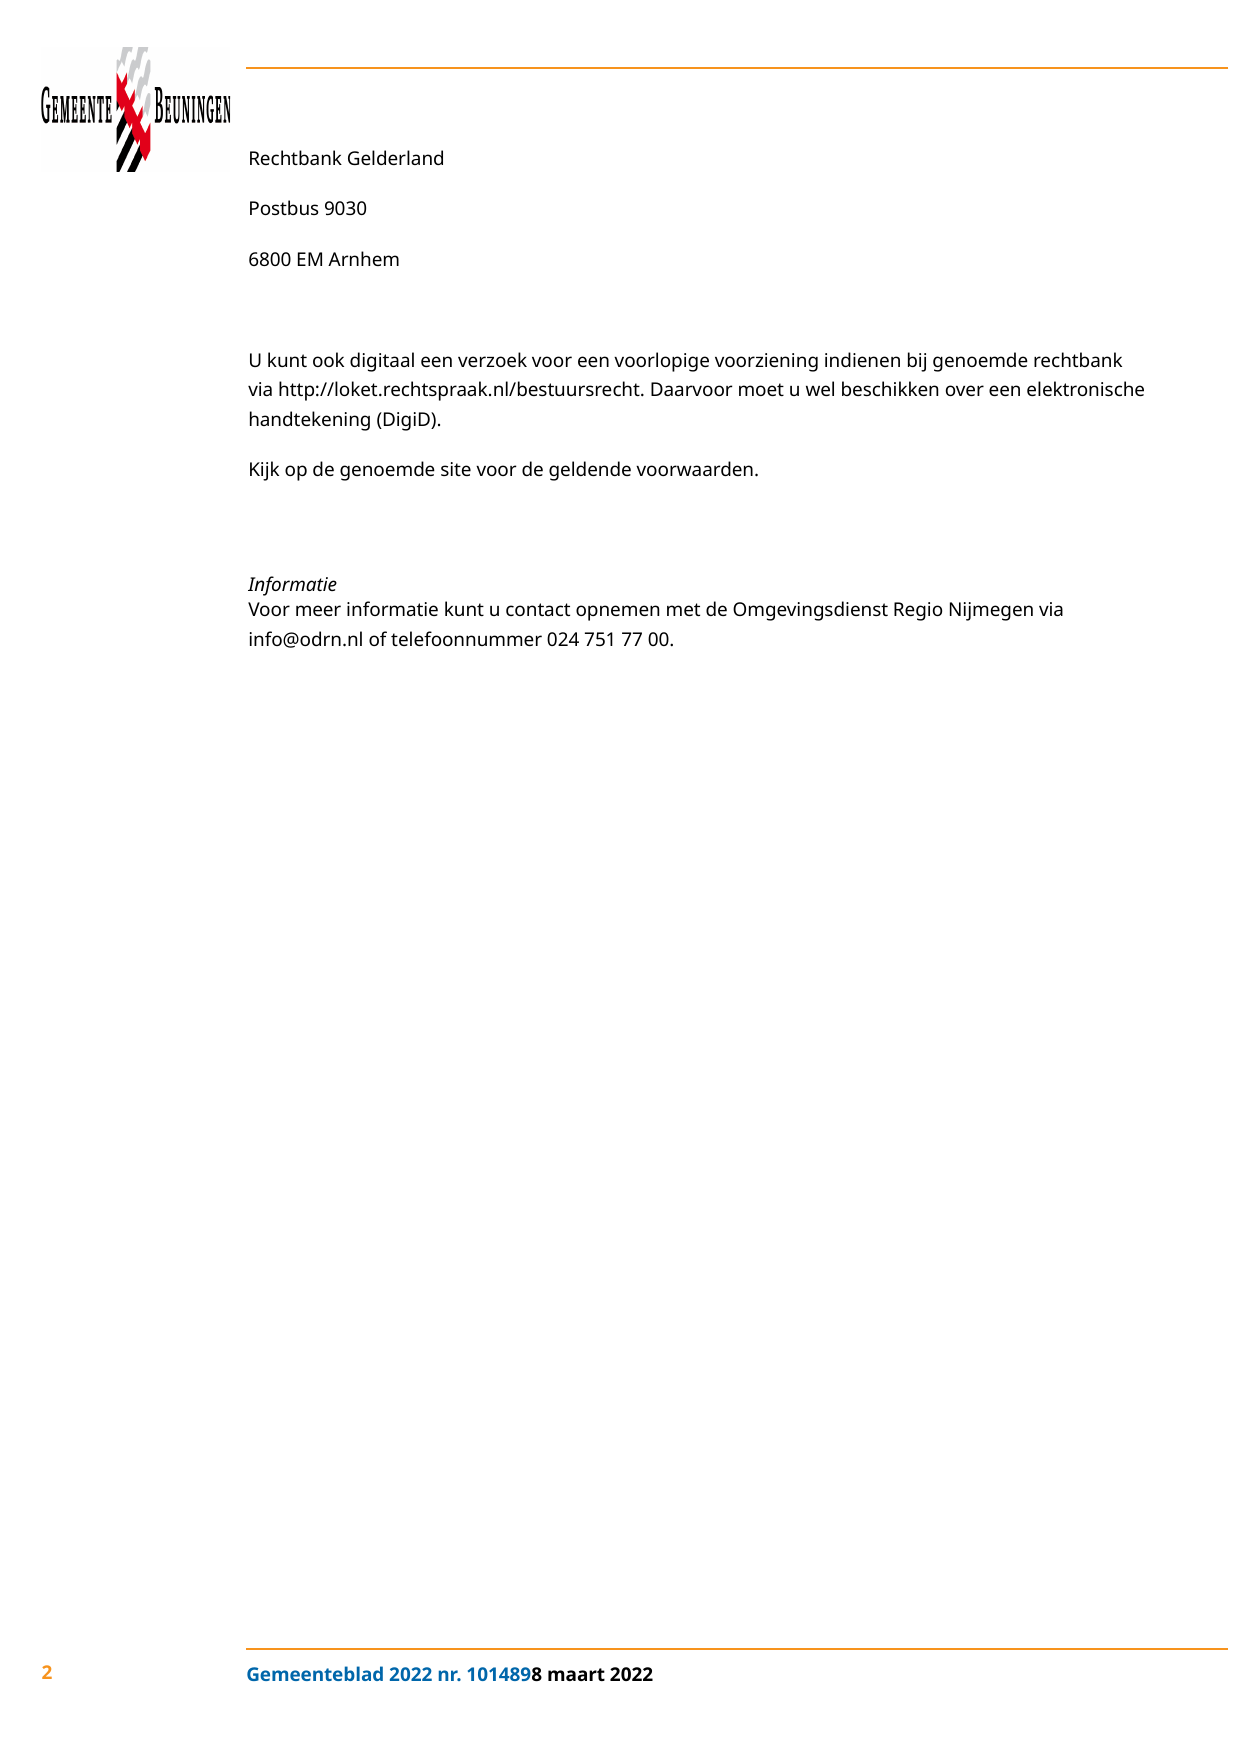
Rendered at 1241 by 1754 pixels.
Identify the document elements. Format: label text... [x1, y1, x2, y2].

text 6800 EM Arnhem [248, 246, 1152, 272]
picture [41, 47, 231, 172]
text Postbus 9030 [248, 196, 1152, 221]
text U kunt ook digitaal een verzoek voor een voorlopige voorziening indienen bij genoemde rechtbank via http://loket.rechtspraak.nl/bestuursrecht. Daarvoor moet u wel beschikken over een elektronische handtekening (DigiD). [248, 347, 1152, 432]
text Voor meer informatie kunt u contact opnemen met de Omgevingsdienst Regio Nijmegen via info@odrn.nl of telefoonnummer 024 751 77 00. [248, 597, 1152, 652]
text Informatie [248, 571, 1152, 597]
text Rechtbank Gelderland [248, 145, 1152, 171]
text Kijk op de genoemde site voor de geldende voorwaarden. [248, 456, 1152, 482]
